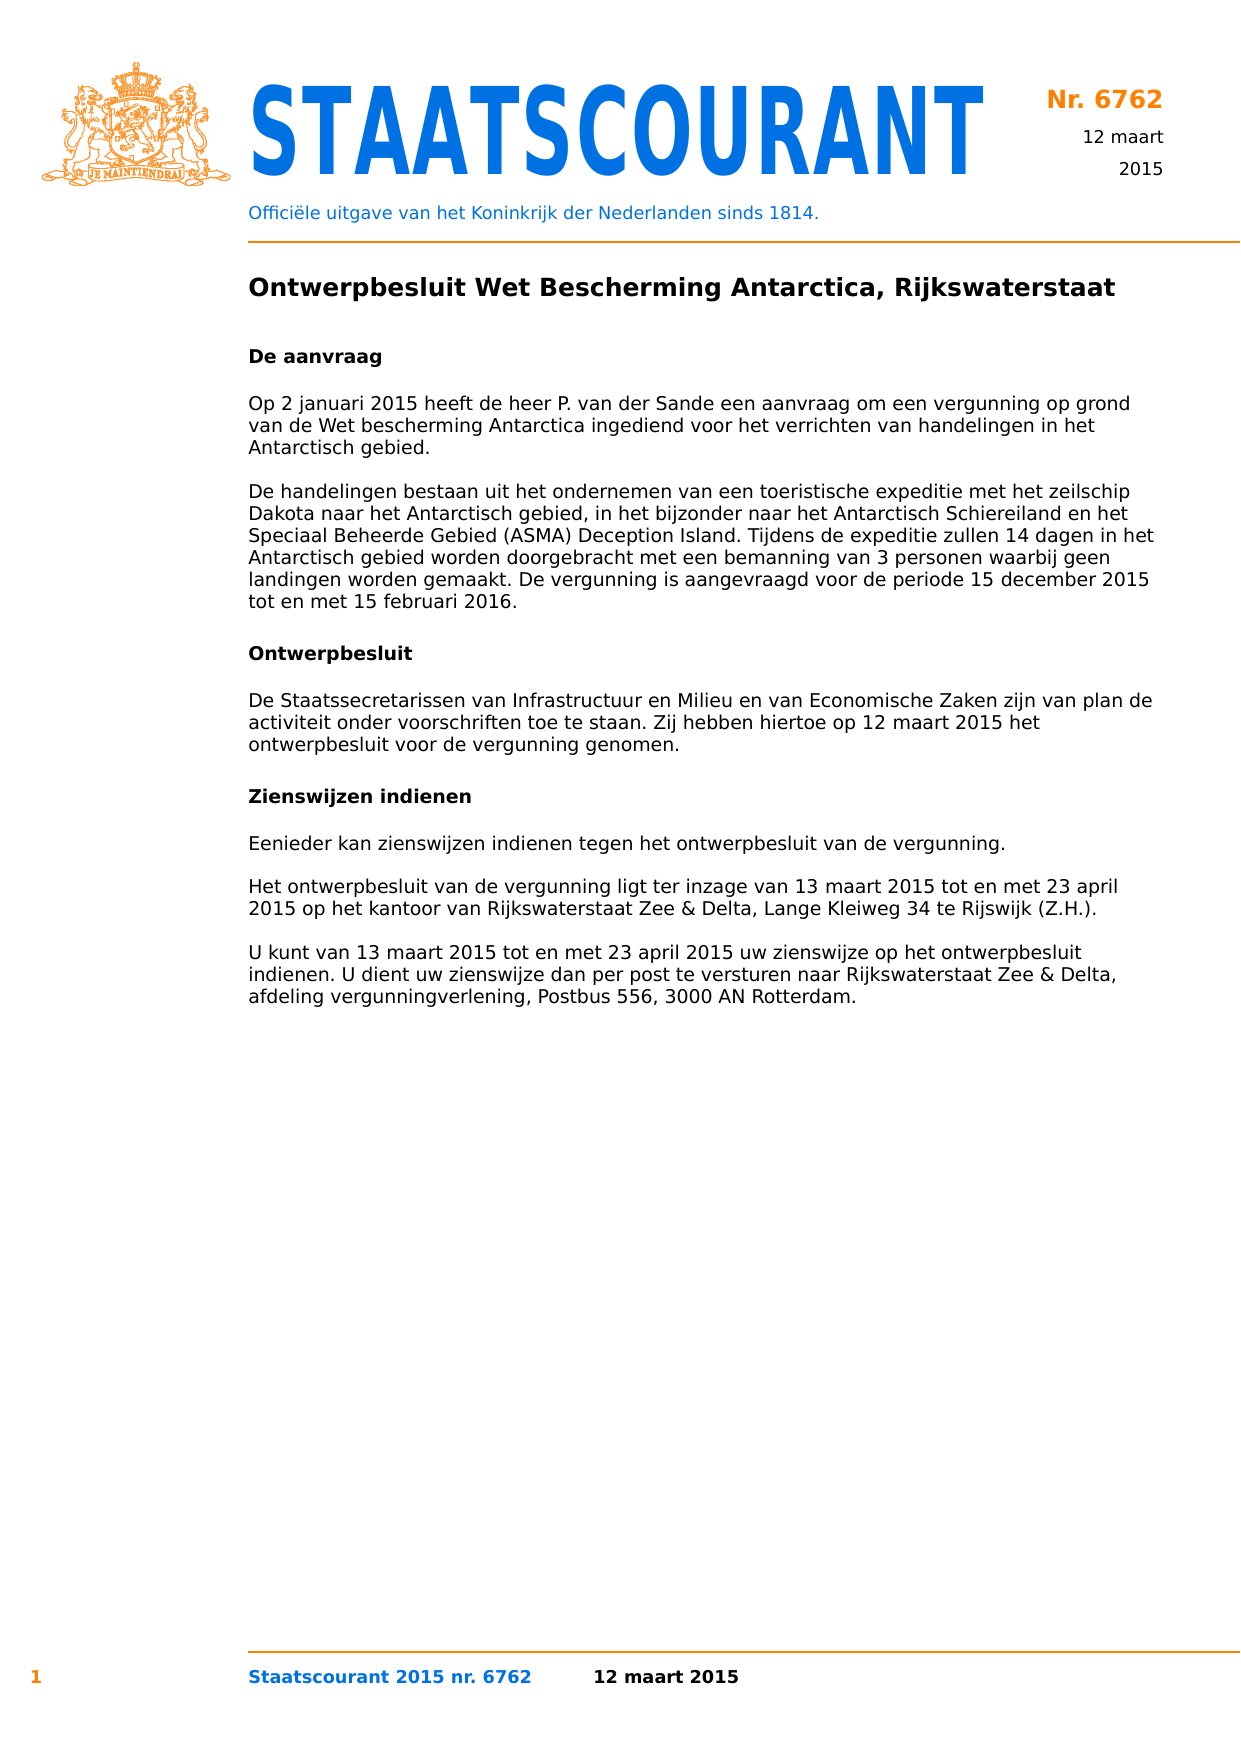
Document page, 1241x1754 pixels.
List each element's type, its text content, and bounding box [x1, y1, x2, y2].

table_cell Officiële uitgave van het Koninkrijk der Nederlanden sinds 1814. [248, 203, 1240, 241]
table_header [25, 62, 248, 241]
text Eenieder kan zienswijzen indienen tegen het ontwerpbesluit van de vergunning. [248, 832, 1163, 854]
table_header Nr. 6762 [998, 62, 1240, 121]
table_cell 12 maart [998, 121, 1240, 153]
subtitle Ontwerpbesluit Wet Bescherming Antarctica, Rijkswaterstaat [248, 273, 1163, 302]
picture [41, 62, 231, 186]
text De handelingen bestaan uit het ondernemen van een toeristische expeditie met het zeilschip Dakota naar het Antarctisch gebied, in het bijzonder naar het Antarctisch Schiereiland en het Speciaal Beheerde Gebied (ASMA) Deception Island. Tijdens de expeditie zullen 14 dagen in het Antarctisch gebied worden doorgebracht met een bemanning van 3 personen waarbij geen landingen worden gemaakt. De vergunning is aangevraagd voor de periode 15 december 2015 tot en met 15 februari 2016. [248, 481, 1163, 613]
subtitle De aanvraag [248, 346, 1163, 368]
subtitle Ontwerpbesluit [248, 643, 1163, 664]
subtitle Zienswijzen indienen [248, 786, 1163, 807]
table_header STAATSCOURANT [248, 62, 998, 203]
text U kunt van 13 maart 2015 tot en met 23 april 2015 uw zienswijze op het ontwerpbesluit indienen. U dient uw zienswijze dan per post te versturen naar Rijkswaterstaat Zee & Delta, afdeling vergunningverlening, Postbus 556, 3000 AN Rotterdam. [248, 942, 1163, 1008]
table_cell 2015 [998, 153, 1240, 203]
text De Staatssecretarissen van Infrastructuur en Milieu en van Economische Zaken zijn van plan de activiteit onder voorschriften toe te staan. Zij hebben hiertoe op 12 maart 2015 het ontwerpbesluit voor de vergunning genomen. [248, 689, 1163, 756]
text Het ontwerpbesluit van de vergunning ligt ter inzage van 13 maart 2015 tot en met 23 april 2015 op het kantoor van Rijkswaterstaat Zee & Delta, Lange Kleiweg 34 te Rijswijk (Z.H.). [248, 876, 1163, 920]
text Op 2 januari 2015 heeft de heer P. van der Sande een aanvraag om een vergunning op grond van de Wet bescherming Antarctica ingediend voor het verrichten van handelingen in het Antarctisch gebied. [248, 393, 1163, 459]
